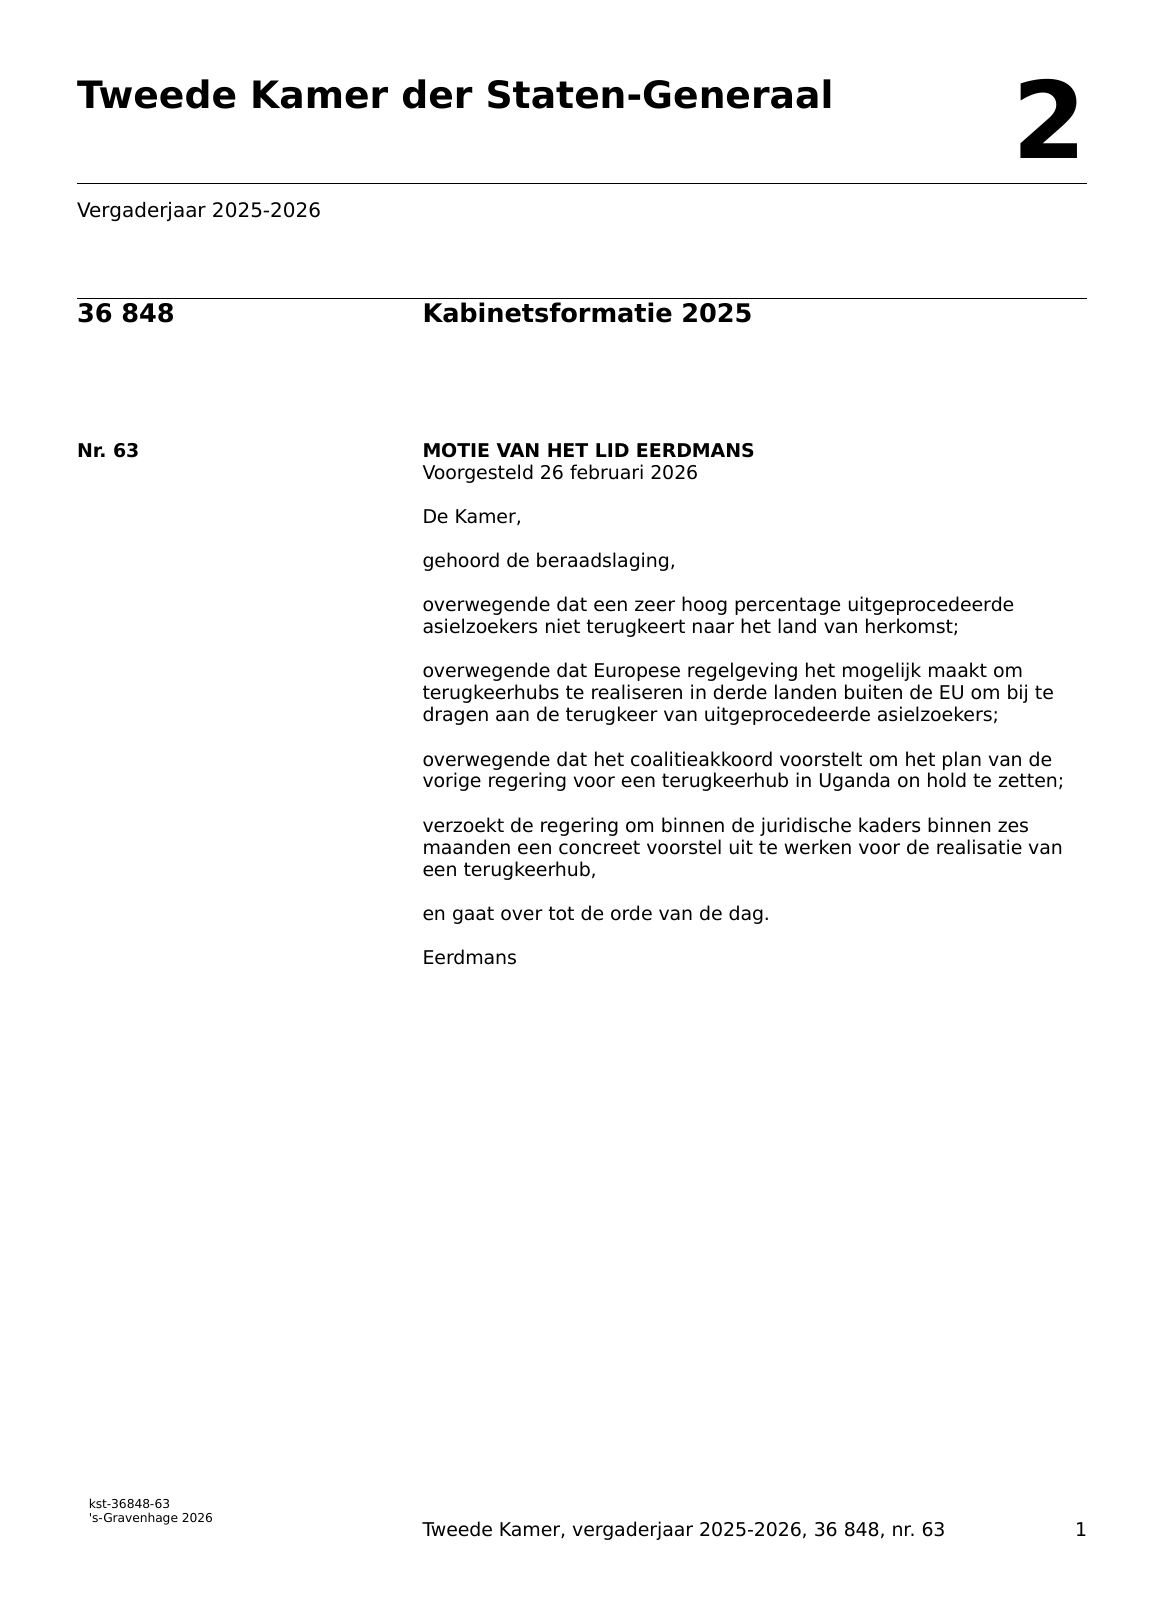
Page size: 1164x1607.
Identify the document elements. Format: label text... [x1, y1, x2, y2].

text gehoord de beraadslaging, [422, 550, 1087, 572]
text kst-36848-63 [88, 1497, 323, 1511]
table_header 2 [886, 59, 1087, 183]
subtitle Nr. 63 MOTIE VAN HET LID EERDMANS [77, 440, 1087, 462]
text De Kamer, [422, 506, 1087, 528]
subtitle 36 848 Kabinetsformatie 2025 [77, 299, 1087, 329]
text en gaat over tot de orde van de dag. [422, 903, 1087, 925]
text overwegende dat Europese regelgeving het mogelijk maakt om terugkeerhubs te realiseren in derde landen buiten de EU om bij te dragen aan de terugkeer van uitgeprocedeerde asielzoekers; [422, 660, 1087, 726]
text Voorgesteld 26 februari 2026 [422, 462, 1087, 484]
text overwegende dat het coalitieakkoord voorstelt om het plan van de vorige regering voor een terugkeerhub in Uganda on hold te zetten; [422, 748, 1087, 792]
text Eerdmans [422, 947, 1087, 969]
text 's-Gravenhage 2026 [88, 1511, 323, 1525]
table_cell Vergaderjaar 2025-2026 [77, 184, 1087, 298]
table_header Tweede Kamer der Staten-Generaal [77, 59, 886, 183]
text overwegende dat een zeer hoog percentage uitgeprocedeerde asielzoekers niet terugkeert naar het land van herkomst; [422, 594, 1087, 638]
text verzoekt de regering om binnen de juridische kaders binnen zes maanden een concreet voorstel uit te werken voor de realisatie van een terugkeerhub, [422, 814, 1087, 881]
